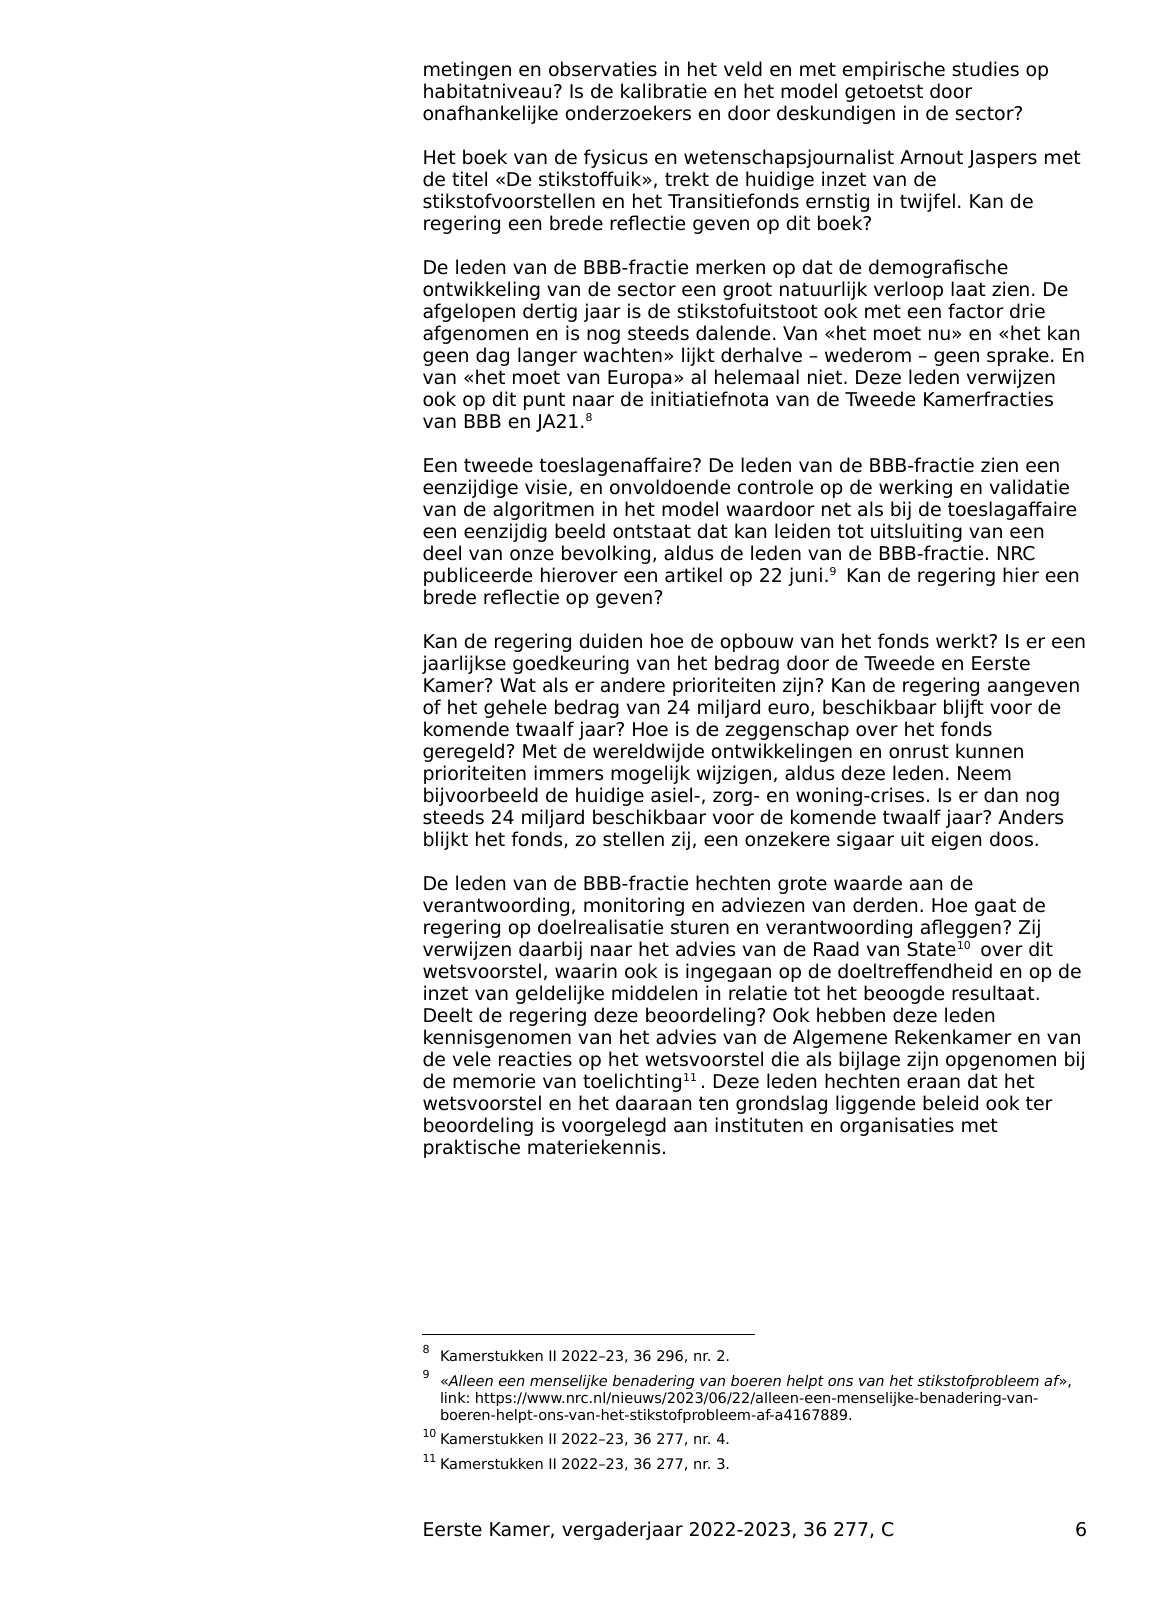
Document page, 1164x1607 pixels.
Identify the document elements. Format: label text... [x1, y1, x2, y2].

text Kamerstukken II 2022–23, 36 296, nr. 2. [422, 1343, 1087, 1366]
text De leden van de BBB-fractie hechten grote waarde aan de verantwoording, monitoring en adviezen van derden. Hoe gaat de regering op doelrealisatie sturen en verantwoording afleggen? Zij verwijzen daarbij naar het advies van de Raad van State over dit wetsvoorstel, waarin ook is ingegaan op de doeltreffendheid en op de inzet van geldelijke middelen in relatie tot het beoogde resultaat. Deelt de regering deze beoordeling? Ook hebben deze leden kennisgenomen van het advies van de Algemene Rekenkamer en van de vele reacties op het wetsvoorstel die als bijlage zijn opgenomen bij de memorie van toelichting. Deze leden hechten eraan dat het wetsvoorstel en het daaraan ten grondslag liggende beleid ook ter beoordeling is voorgelegd aan instituten en organisaties met praktische materiekennis. [422, 873, 1087, 1159]
text Kan de regering duiden hoe de opbouw van het fonds werkt? Is er een jaarlijkse goedkeuring van het bedrag door de Tweede en Eerste Kamer? Wat als er andere prioriteiten zijn? Kan de regering aangeven of het gehele bedrag van 24 miljard euro, beschikbaar blijft voor de komende twaalf jaar? Hoe is de zeggenschap over het fonds geregeld? Met de wereldwijde ontwikkelingen en onrust kunnen prioriteiten immers mogelijk wijzigen, aldus deze leden. Neem bijvoorbeeld de huidige asiel-, zorg- en woning-crises. Is er dan nog steeds 24 miljard beschikbaar voor de komende twaalf jaar? Anders blijkt het fonds, zo stellen zij, een onzekere sigaar uit eigen doos. [422, 631, 1087, 851]
text metingen en observaties in het veld en met empirische studies op habitatniveau? Is de kalibratie en het model getoetst door onafhankelijke onderzoekers en door deskundigen in de sector? [422, 59, 1087, 125]
text Een tweede toeslagenaffaire? De leden van de BBB-fractie zien een eenzijdige visie, en onvoldoende controle op de werking en validatie van de algoritmen in het model waardoor net als bij de toeslagaffaire een eenzijdig beeld ontstaat dat kan leiden tot uitsluiting van een deel van onze bevolking, aldus de leden van de BBB-fractie. NRC publiceerde hierover een artikel op 22 juni. Kan de regering hier een brede reflectie op geven? [422, 455, 1087, 609]
text Kamerstukken II 2022–23, 36 277, nr. 3. [422, 1452, 1087, 1474]
text Kamerstukken II 2022–23, 36 277, nr. 4. [422, 1427, 1087, 1449]
text De leden van de BBB-fractie merken op dat de demografische ontwikkeling van de sector een groot natuurlijk verloop laat zien. De afgelopen dertig jaar is de stikstofuitstoot ook met een factor drie afgenomen en is nog steeds dalende. Van «het moet nu» en «het kan geen dag langer wachten» lijkt derhalve – wederom – geen sprake. En van «het moet van Europa» al helemaal niet. Deze leden verwijzen ook op dit punt naar de initiatiefnota van de Tweede Kamerfracties van BBB en JA21. [422, 257, 1087, 433]
text «Alleen een menselijke benadering van boeren helpt ons van het stikstofprobleem af», link: https://www.nrc.nl/nieuws/2023/06/22/alleen-een-menselijke-benadering-van-boeren-helpt-ons-van-het-stikstofprobleem-af-a4167889. [422, 1368, 1087, 1424]
text Het boek van de fysicus en wetenschapsjournalist Arnout Jaspers met de titel «De stikstoffuik», trekt de huidige inzet van de stikstofvoorstellen en het Transitiefonds ernstig in twijfel. Kan de regering een brede reflectie geven op dit boek? [422, 147, 1087, 235]
